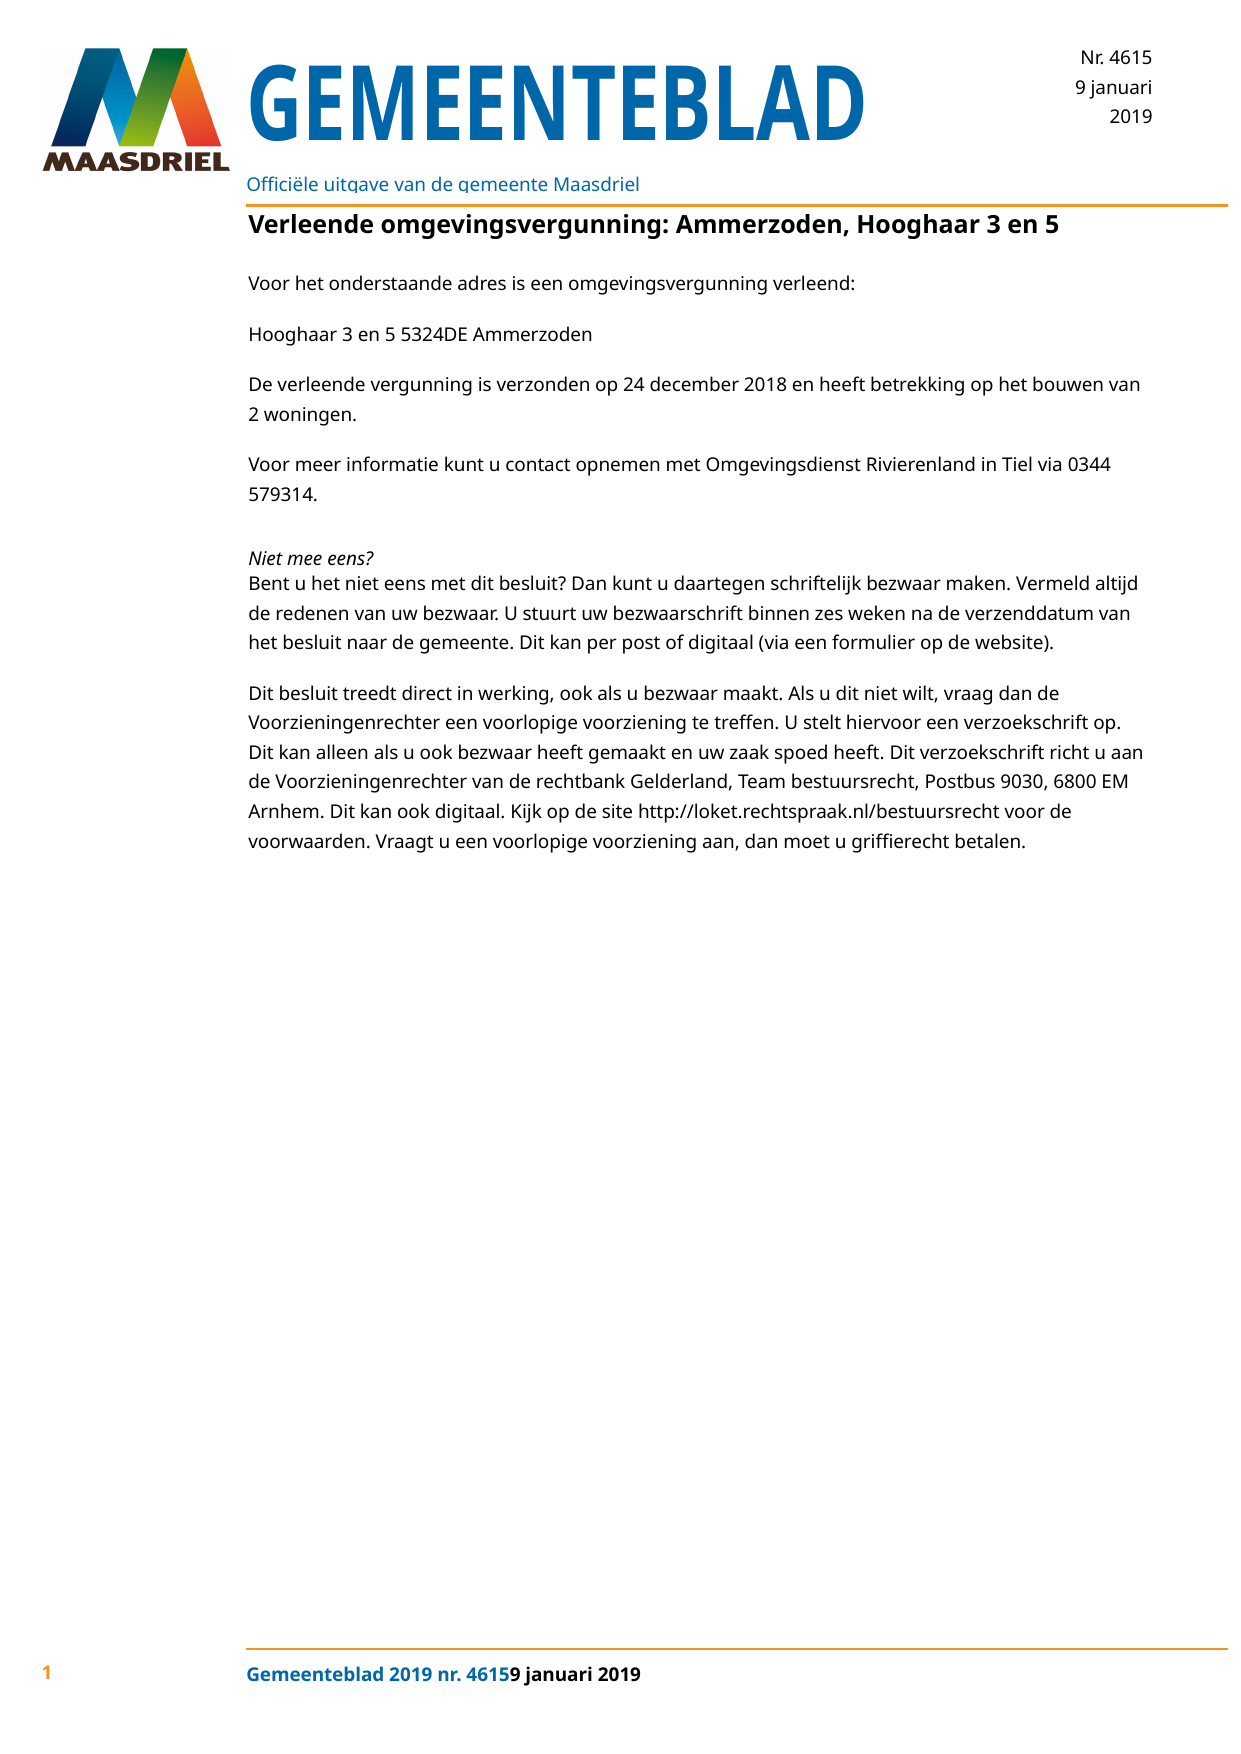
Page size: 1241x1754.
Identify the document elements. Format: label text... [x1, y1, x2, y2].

text Hooghaar 3 en 5 5324DE Ammerzoden [248, 321, 1152, 346]
text Voor het onderstaande adres is een omgevingsvergunning verleend: [248, 270, 1152, 296]
picture [41, 47, 231, 172]
text Bent u het niet eens met dit besluit? Dan kunt u daartegen schriftelijk bezwaar maken. Vermeld altijd de redenen van uw bezwaar. U stuurt uw bezwaarschrift binnen zes weken na de verzenddatum van het besluit naar de gemeente. Dit kan per post of digitaal (via een formulier op de website). [248, 570, 1152, 655]
text Verleende omgevingsvergunning: Ammerzoden, Hooghaar 3 en 5 [248, 207, 1152, 241]
text De verleende vergunning is verzonden op 24 december 2018 en heeft betrekking op het bouwen van 2 woningen. [248, 371, 1152, 426]
text Niet mee eens? [248, 545, 1152, 570]
text Voor meer informatie kunt u contact opnemen met Omgevingsdienst Rivierenland in Tiel via 0344 579314. [248, 451, 1152, 506]
text Dit besluit treedt direct in werking, ook als u bezwaar maakt. Als u dit niet wilt, vraag dan de Voorzieningenrechter een voorlopige voorziening te treffen. U stelt hiervoor een verzoekschrift op. Dit kan alleen als u ook bezwaar heeft gemaakt en uw zaak spoed heeft. Dit verzoekschrift richt u aan de Voorzieningenrechter van de rechtbank Gelderland, Team bestuursrecht, Postbus 9030, 6800 EM Arnhem. Dit kan ook digitaal. Kijk op de site http://loket.rechtspraak.nl/bestuursrecht voor de voorwaarden. Vraagt u een voorlopige voorziening aan, dan moet u griffierecht betalen. [248, 680, 1152, 854]
